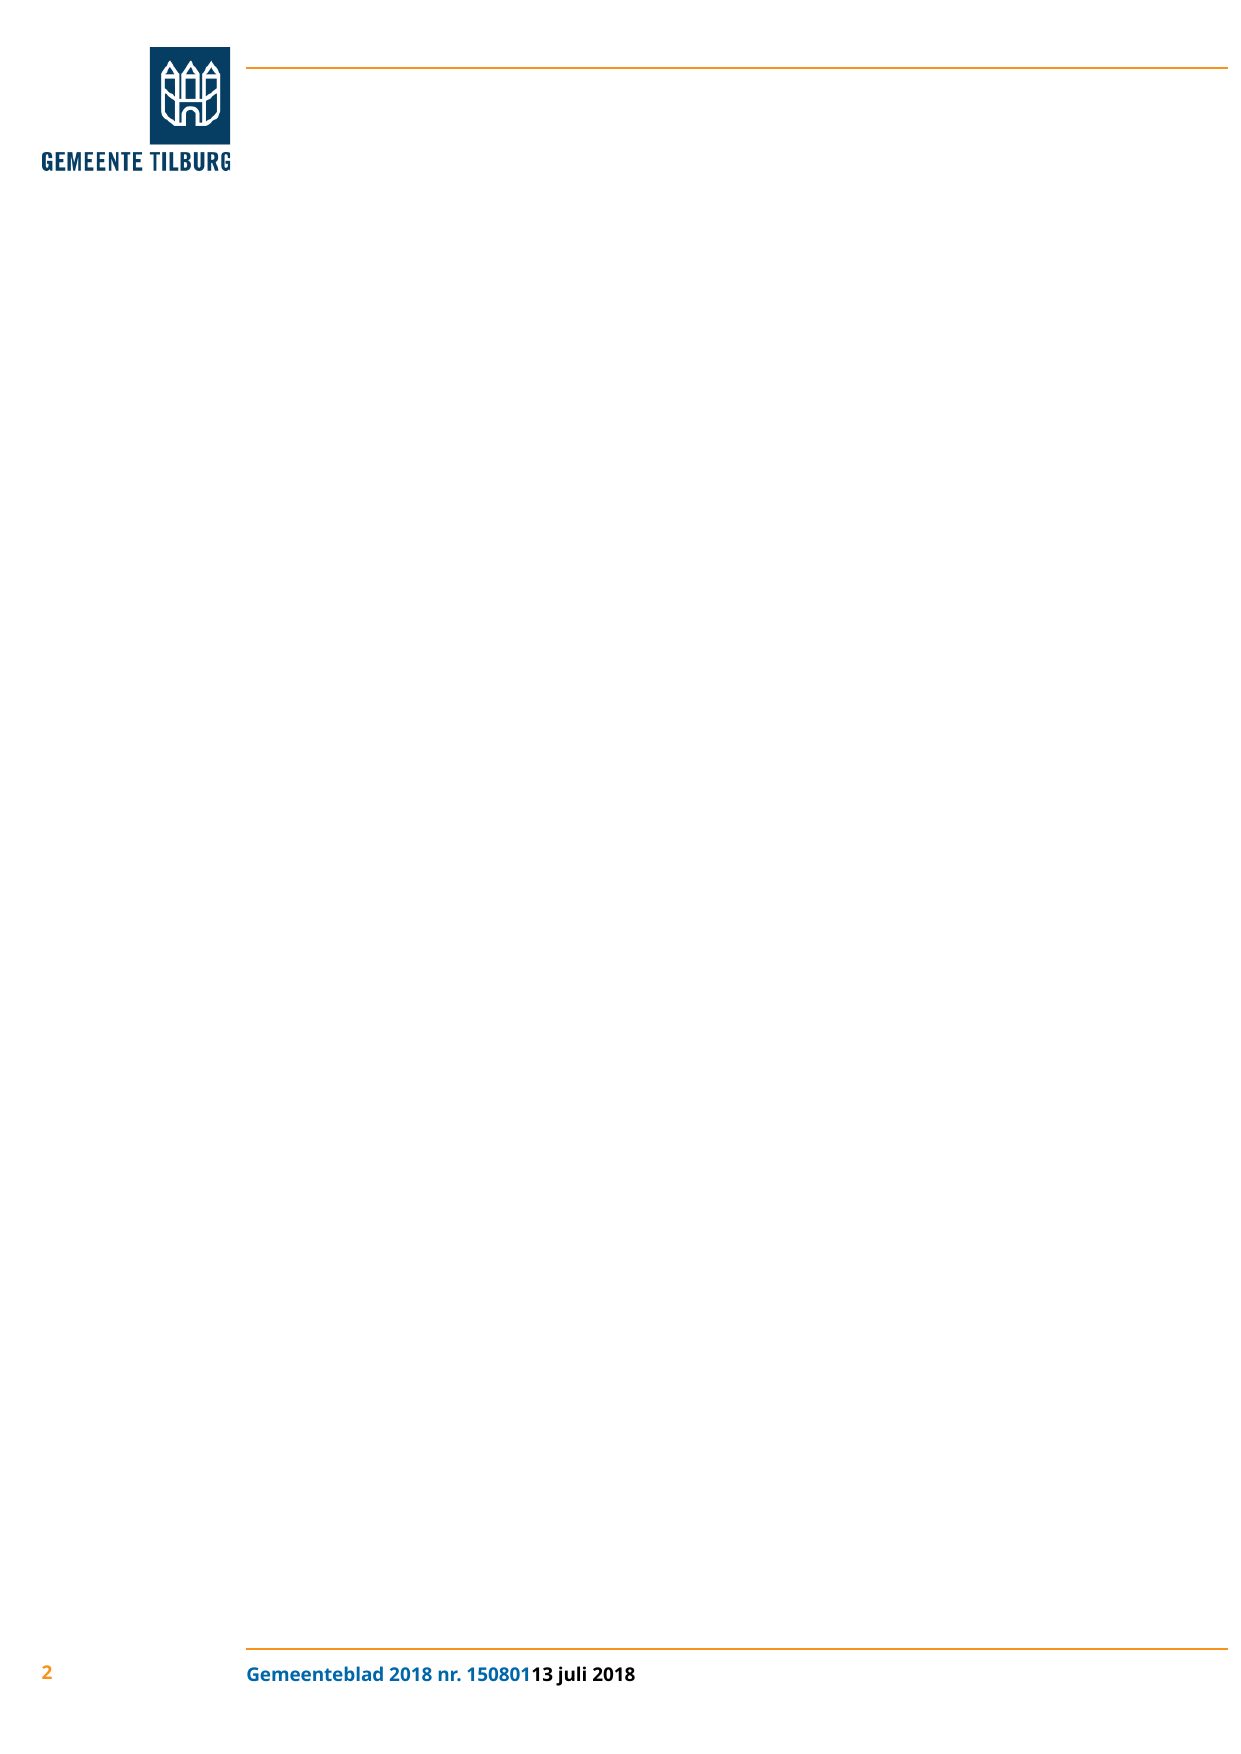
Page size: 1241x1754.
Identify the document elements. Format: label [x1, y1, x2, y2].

picture [41, 47, 231, 172]
